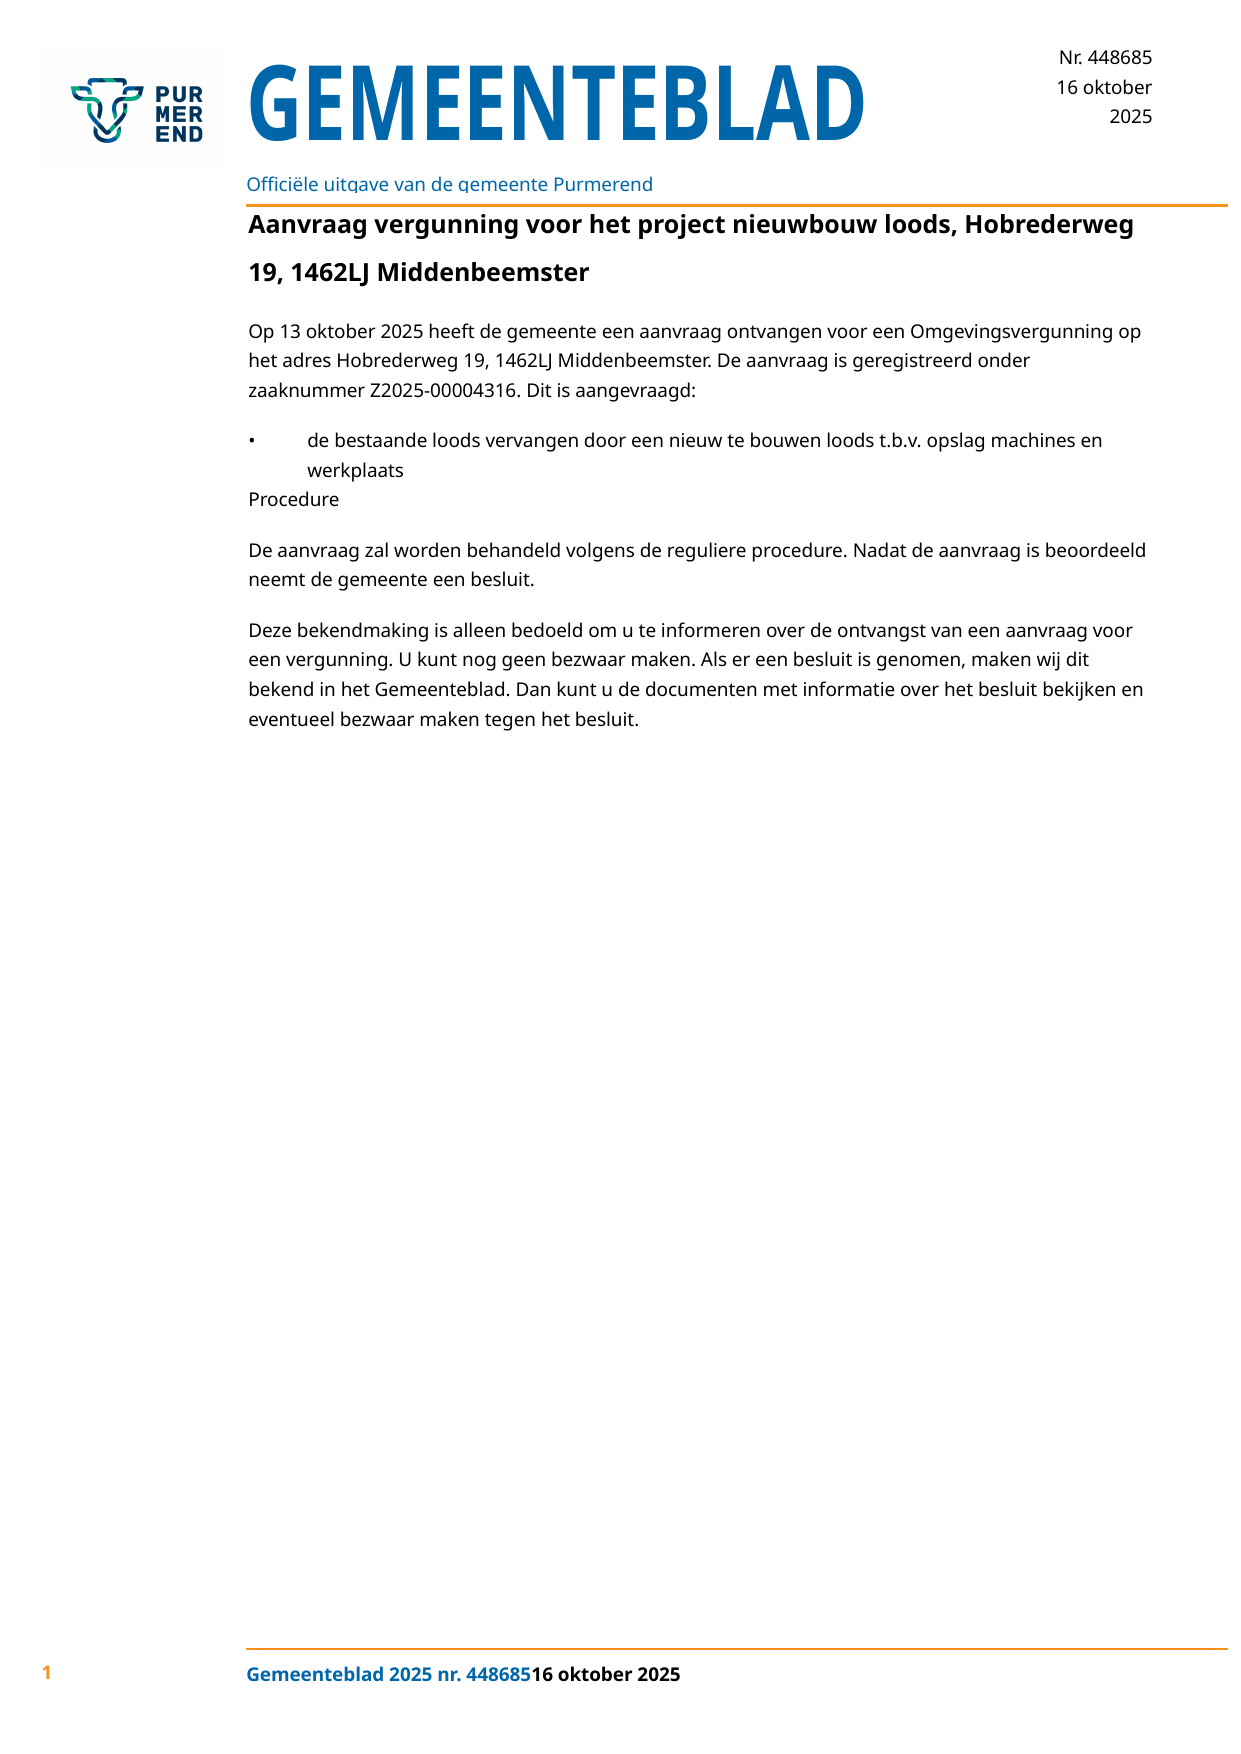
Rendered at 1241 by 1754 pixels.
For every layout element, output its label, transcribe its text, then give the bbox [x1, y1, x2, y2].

list de bestaande loods vervangen door een nieuw te bouwen loods t.b.v. opslag machines en werkplaats [248, 427, 1152, 483]
text Procedure [248, 487, 1152, 512]
text Op 13 oktober 2025 heeft de gemeente een aanvraag ontvangen voor een Omgevingsvergunning op het adres Hobrederweg 19, 1462LJ Middenbeemster. De aanvraag is geregistreerd onder zaaknummer Z2025-00004316. Dit is aangevraagd: [248, 318, 1152, 403]
text De aanvraag zal worden behandeld volgens de reguliere procedure. Nadat de aanvraag is beoordeeld neemt de gemeente een besluit. [248, 537, 1152, 592]
picture [41, 47, 231, 172]
text Deze bekendmaking is alleen bedoeld om u te informeren over de ontvangst van een aanvraag voor een vergunning. U kunt nog geen bezwaar maken. Als er een besluit is genomen, maken wij dit bekend in het Gemeenteblad. Dan kunt u de documenten met informatie over het besluit bekijken en eventueel bezwaar maken tegen het besluit. [248, 617, 1152, 732]
text Aanvraag vergunning voor het project nieuwbouw loods, Hobrederweg 19, 1462LJ Middenbeemster [248, 207, 1152, 288]
